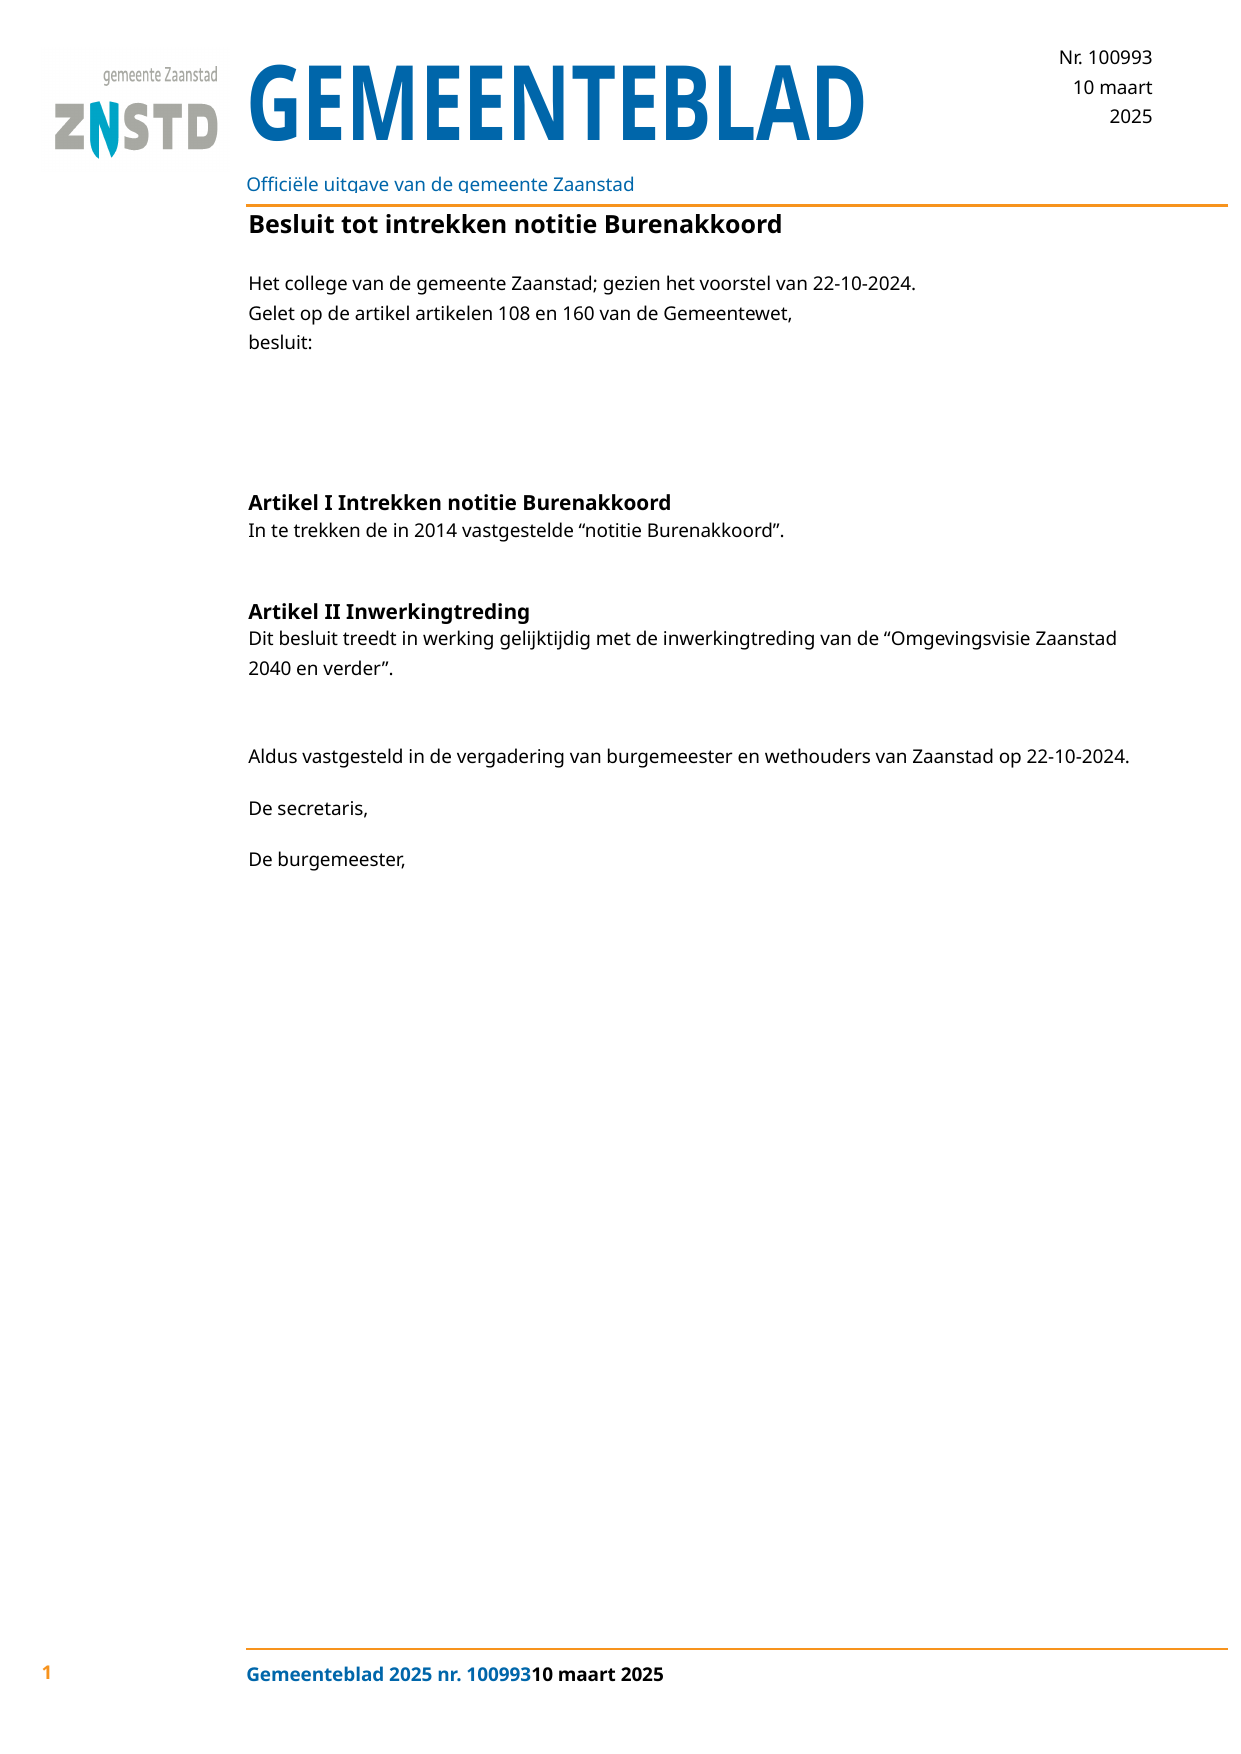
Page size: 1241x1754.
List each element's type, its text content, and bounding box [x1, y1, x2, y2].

text Het college van de gemeente Zaanstad; gezien het voorstel van 22-10-2024. [248, 270, 1152, 296]
text Gelet op de artikel artikelen 108 en 160 van de Gemeentewet, [248, 300, 1152, 326]
text De burgemeester, [248, 846, 1152, 872]
text Dit besluit treedt in werking gelijktijdig met de inwerkingtreding van de “Omgevingsvisie Zaanstad 2040 en verder”. [248, 625, 1152, 681]
text In te trekken de in 2014 vastgestelde “notitie Burenakkoord”. [248, 517, 1152, 542]
picture [41, 47, 231, 172]
text De secretaris, [248, 795, 1152, 821]
text Artikel II Inwerkingtreding [248, 597, 1152, 625]
text Aldus vastgesteld in de vergadering van burgemeester en wethouders van Zaanstad op 22-10-2024. [248, 743, 1152, 769]
text besluit: [248, 329, 1152, 355]
text Besluit tot intrekken notitie Burenakkoord [248, 207, 1152, 241]
text Artikel I Intrekken notitie Burenakkoord [248, 488, 1152, 517]
